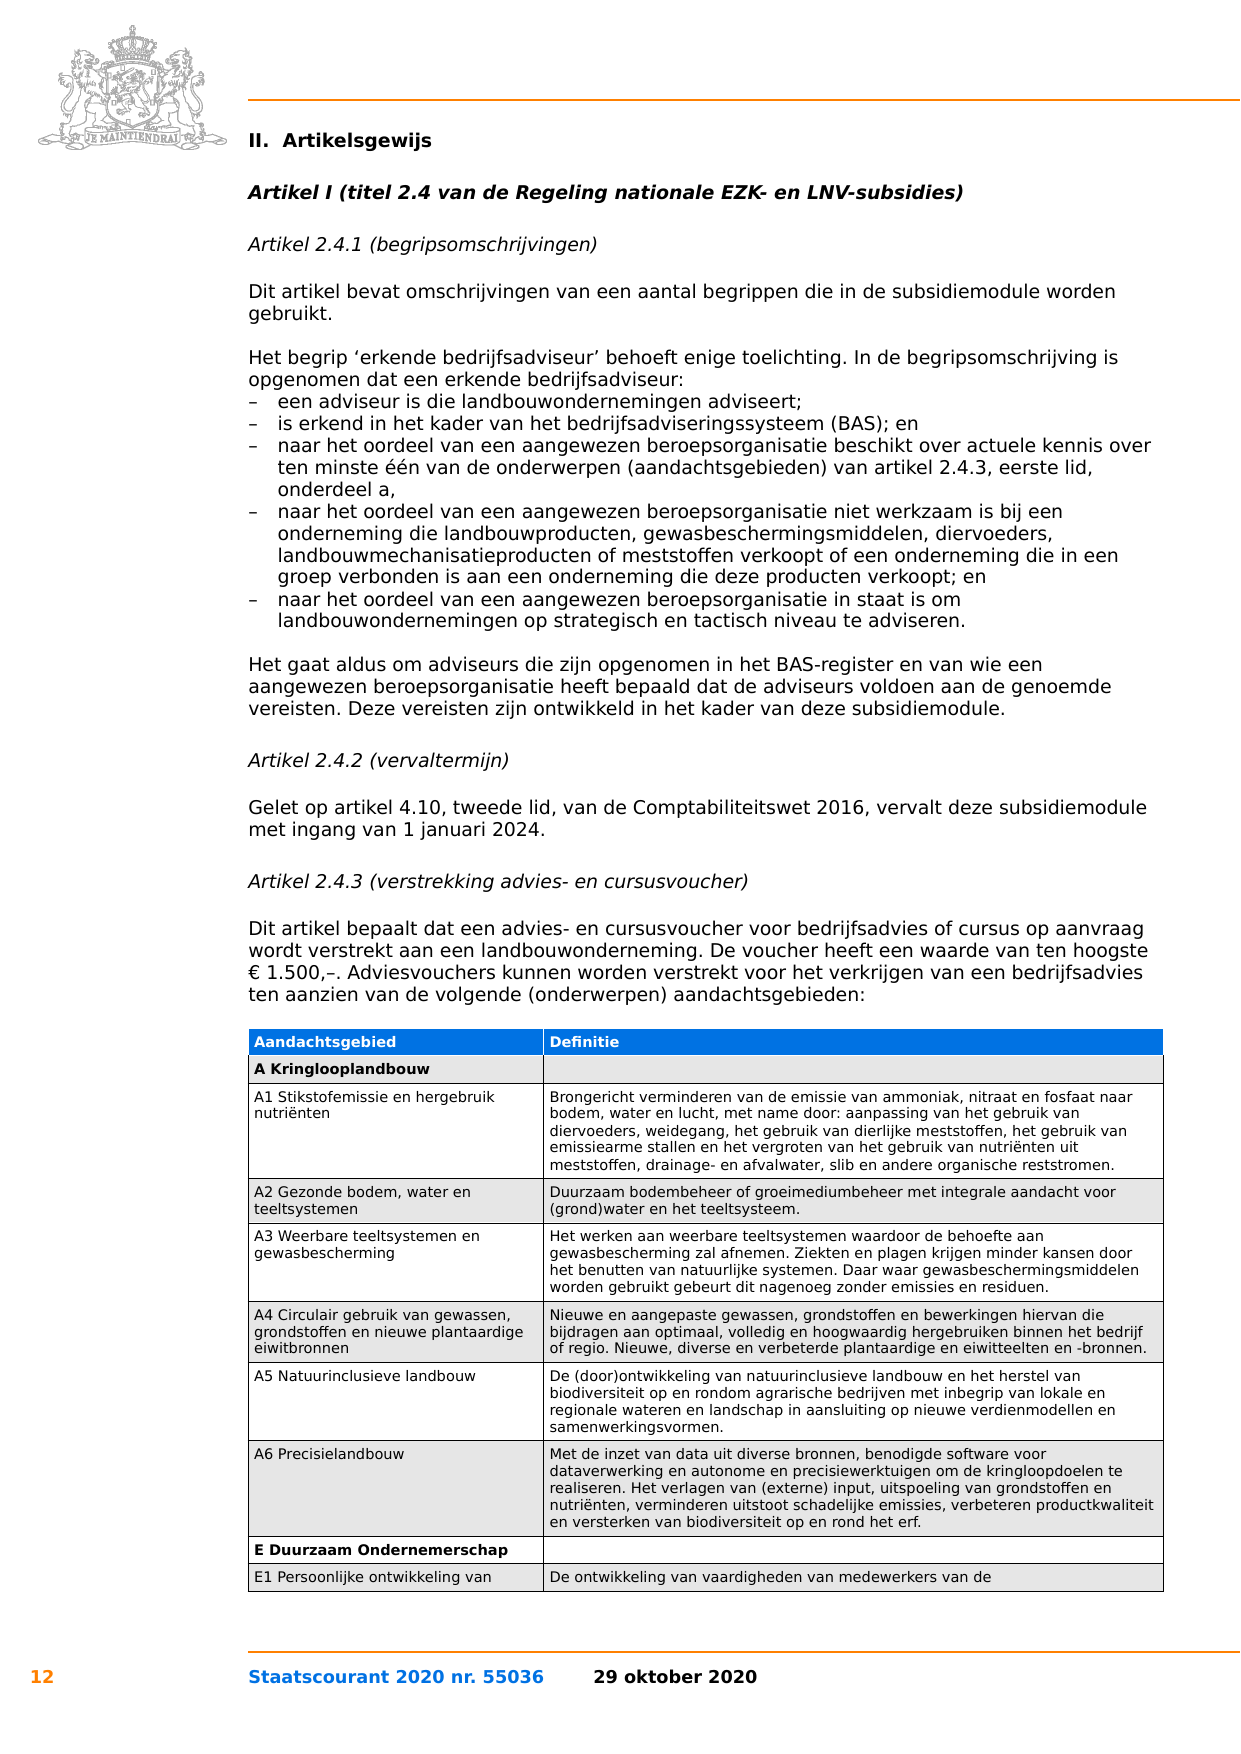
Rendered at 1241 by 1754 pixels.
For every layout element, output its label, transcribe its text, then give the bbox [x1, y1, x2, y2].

table_cell A1 Stikstofemissie en hergebruik nutriënten [249, 1084, 543, 1178]
text Dit artikel bepaalt dat een advies- en cursusvoucher voor bedrijfsadvies of cursus op aanvraag wordt verstrekt aan een landbouwonderneming. De voucher heeft een waarde van ten hoogste € 1.500,–. Adviesvouchers kunnen worden verstrekt voor het verkrijgen van een bedrijfsadvies ten aanzien van de volgende (onderwerpen) aandachtsgebieden: [248, 918, 1163, 1006]
table_header Aandachtsgebied [249, 1029, 543, 1055]
table_cell Het werken aan weerbare teeltsystemen waardoor de behoefte aan gewasbescherming zal afnemen. Ziekten en plagen krijgen minder kansen door het benutten van natuurlijke systemen. Daar waar gewasbeschermingsmiddelen worden gebruikt gebeurt dit nagenoeg zonder emissies en residuen. [544, 1224, 1163, 1301]
table_cell E1 Persoonlijke ontwikkeling van [249, 1564, 543, 1591]
table_cell A4 Circulair gebruik van gewassen, grondstoffen en nieuwe plantaardige eiwitbronnen [249, 1302, 543, 1362]
table_cell De ontwikkeling van vaardigheden van medewerkers van de [544, 1564, 1163, 1591]
text – een adviseur is die landbouwondernemingen adviseert; [248, 391, 1163, 413]
table_cell Nieuwe en aangepaste gewassen, grondstoffen en bewerkingen hiervan die bijdragen aan optimaal, volledig en hoogwaardig hergebruiken binnen het bedrijf of regio. Nieuwe, diverse en verbeterde plantaardige en eiwitteelten en -bronnen. [544, 1302, 1163, 1362]
table_cell De (door)ontwikkeling van natuurinclusieve landbouw en het herstel van biodiversiteit op en rondom agrarische bedrijven met inbegrip van lokale en regionale wateren en landschap in aansluiting op nieuwe verdienmodellen en samenwerkingsvormen. [544, 1363, 1163, 1440]
text – naar het oordeel van een aangewezen beroepsorganisatie beschikt over actuele kennis over ten minste één van de onderwerpen (aandachtsgebieden) van artikel 2.4.3, eerste lid, onderdeel a, [248, 434, 1163, 501]
subtitle Artikel I (titel 2.4 van de Regeling nationale EZK- en LNV-subsidies) [248, 182, 1163, 204]
text Het begrip ‘erkende bedrijfsadviseur’ behoeft enige toelichting. In de begripsomschrijving is opgenomen dat een erkende bedrijfsadviseur: [248, 347, 1163, 391]
text Gelet op artikel 4.10, tweede lid, van de Comptabiliteitswet 2016, vervalt deze subsidiemodule met ingang van 1 januari 2024. [248, 797, 1163, 841]
text – naar het oordeel van een aangewezen beroepsorganisatie niet werkzaam is bij een onderneming die landbouwproducten, gewasbeschermingsmiddelen, diervoeders, landbouwmechanisatieproducten of meststoffen verkoopt of een onderneming die in een groep verbonden is aan een onderneming die deze producten verkoopt; en [248, 501, 1163, 588]
table_cell A2 Gezonde bodem, water en teeltsystemen [249, 1179, 543, 1222]
table_header Definitie [544, 1029, 1163, 1055]
table_cell E Duurzaam Ondernemerschap [249, 1537, 543, 1563]
subtitle II. Artikelsgewijs [248, 130, 1163, 152]
table_cell A3 Weerbare teeltsystemen en gewasbescherming [249, 1224, 543, 1301]
table_cell Brongericht verminderen van de emissie van ammoniak, nitraat en fosfaat naar bodem, water en lucht, met name door: aanpassing van het gebruik van diervoeders, weidegang, het gebruik van dierlijke meststoffen, het gebruik van emissiearme stallen en het vergroten van het gebruik van nutriënten uit meststoffen, drainage- en afvalwater, slib en andere organische reststromen. [544, 1084, 1163, 1178]
table_cell A6 Precisielandbouw [249, 1441, 543, 1536]
table_cell A Kringlooplandbouw [249, 1056, 543, 1083]
subtitle Artikel 2.4.1 (begripsomschrijvingen) [248, 234, 1163, 256]
text Dit artikel bevat omschrijvingen van een aantal begrippen die in de subsidiemodule worden gebruikt. [248, 281, 1163, 325]
subtitle Artikel 2.4.3 (verstrekking advies- en cursusvoucher) [248, 871, 1163, 893]
picture [38, 25, 227, 150]
table_cell [544, 1537, 1163, 1563]
table_cell Met de inzet van data uit diverse bronnen, benodigde software voor dataverwerking en autonome en precisiewerktuigen om de kringloopdoelen te realiseren. Het verlagen van (externe) input, uitspoeling van grondstoffen en nutriënten, verminderen uitstoot schadelijke emissies, verbeteren productkwaliteit en versterken van biodiversiteit op en rond het erf. [544, 1441, 1163, 1536]
table_cell Duurzaam bodembeheer of groeimediumbeheer met integrale aandacht voor (grond)water en het teeltsysteem. [544, 1179, 1163, 1222]
table_cell [544, 1056, 1163, 1083]
table_cell A5 Natuurinclusieve landbouw [249, 1363, 543, 1440]
text Het gaat aldus om adviseurs die zijn opgenomen in het BAS-register en van wie een aangewezen beroepsorganisatie heeft bepaald dat de adviseurs voldoen aan de genoemde vereisten. Deze vereisten zijn ontwikkeld in het kader van deze subsidiemodule. [248, 654, 1163, 720]
text – naar het oordeel van een aangewezen beroepsorganisatie in staat is om landbouwondernemingen op strategisch en tactisch niveau te adviseren. [248, 588, 1163, 632]
subtitle Artikel 2.4.2 (vervaltermijn) [248, 750, 1163, 772]
text – is erkend in het kader van het bedrijfsadviseringssysteem (BAS); en [248, 413, 1163, 434]
